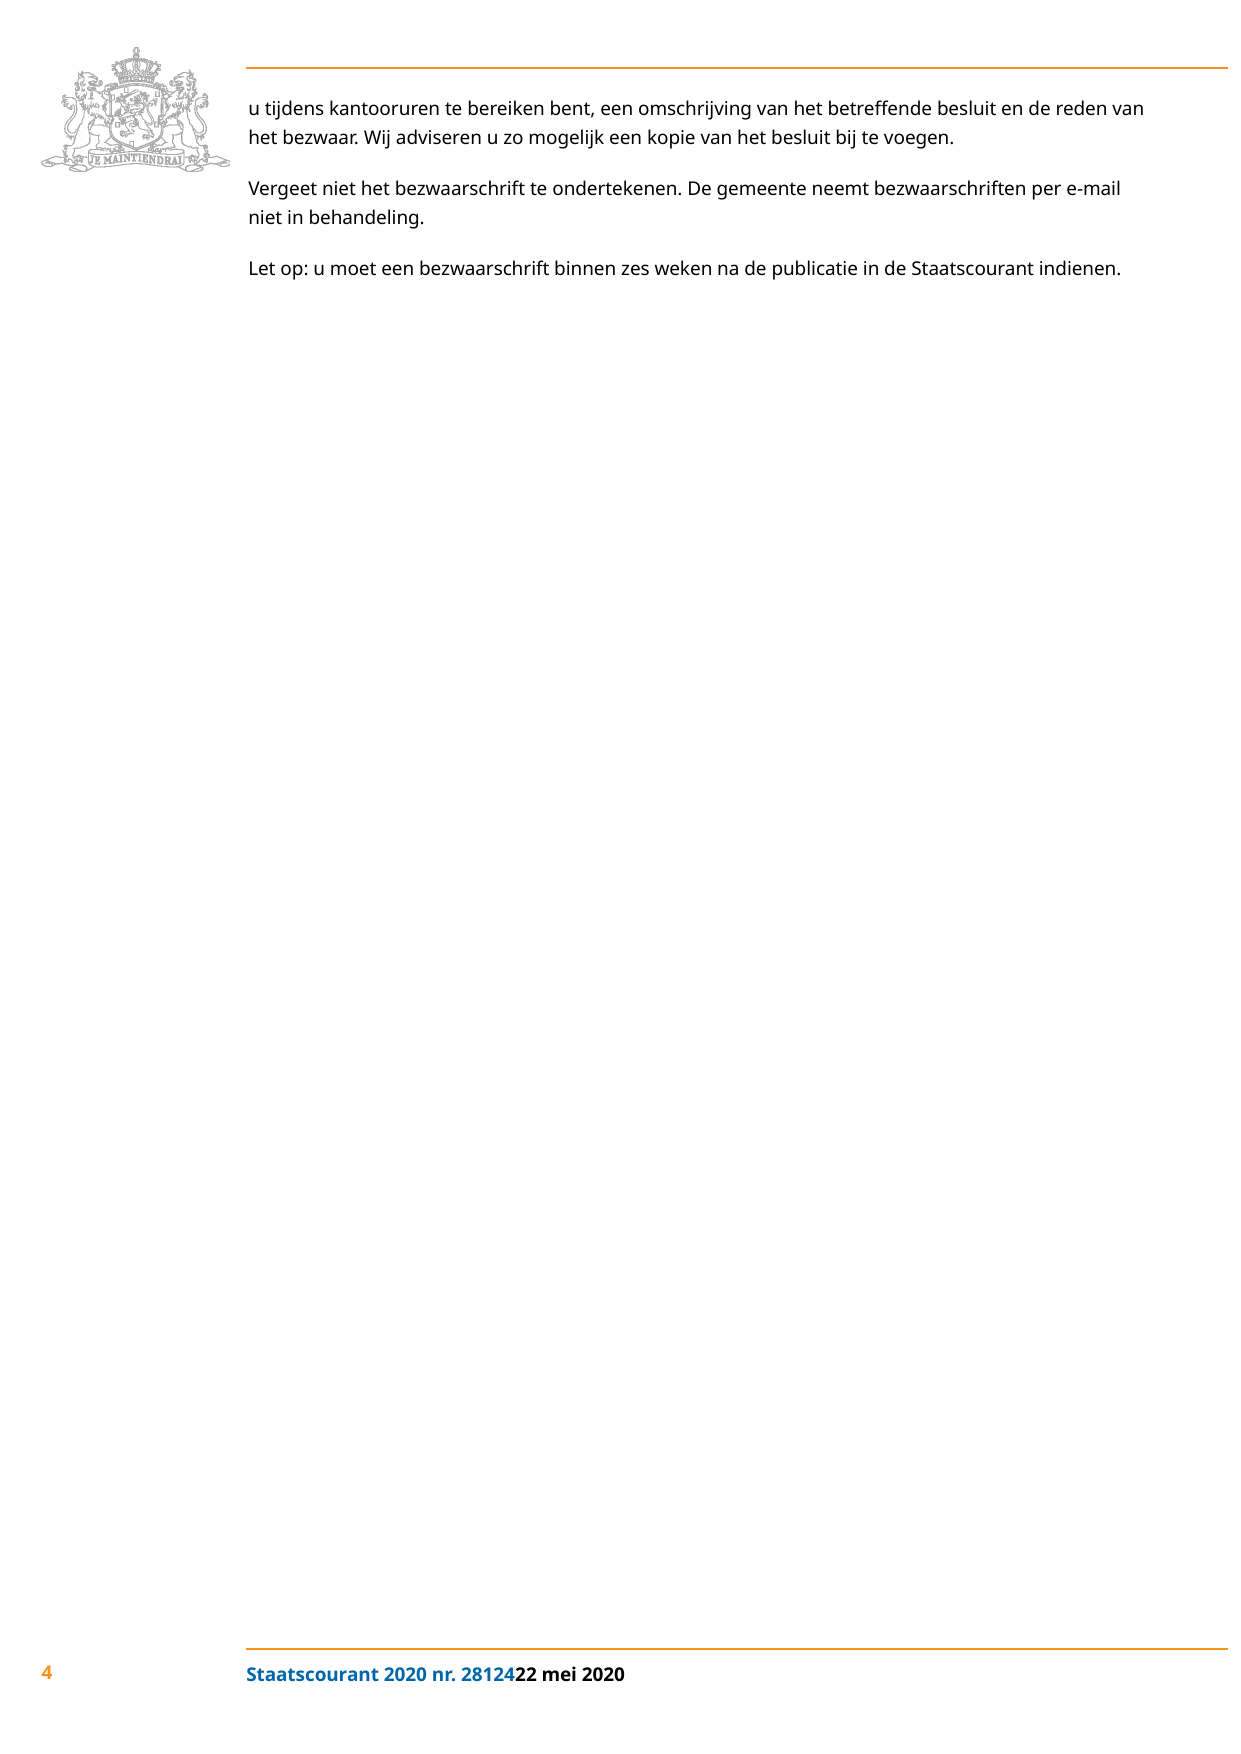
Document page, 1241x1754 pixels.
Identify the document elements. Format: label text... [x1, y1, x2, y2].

text Vergeet niet het bezwaarschrift te ondertekenen. De gemeente neemt bezwaarschriften per e-mail niet in behandeling. [248, 175, 1152, 230]
picture [41, 47, 231, 172]
text Let op: u moet een bezwaarschrift binnen zes weken na de publicatie in de Staatscourant indienen. [248, 255, 1152, 281]
text u tijdens kantooruren te bereiken bent, een omschrijving van het betreffende besluit en de reden van het bezwaar. Wij adviseren u zo mogelijk een kopie van het besluit bij te voegen. [248, 95, 1152, 150]
